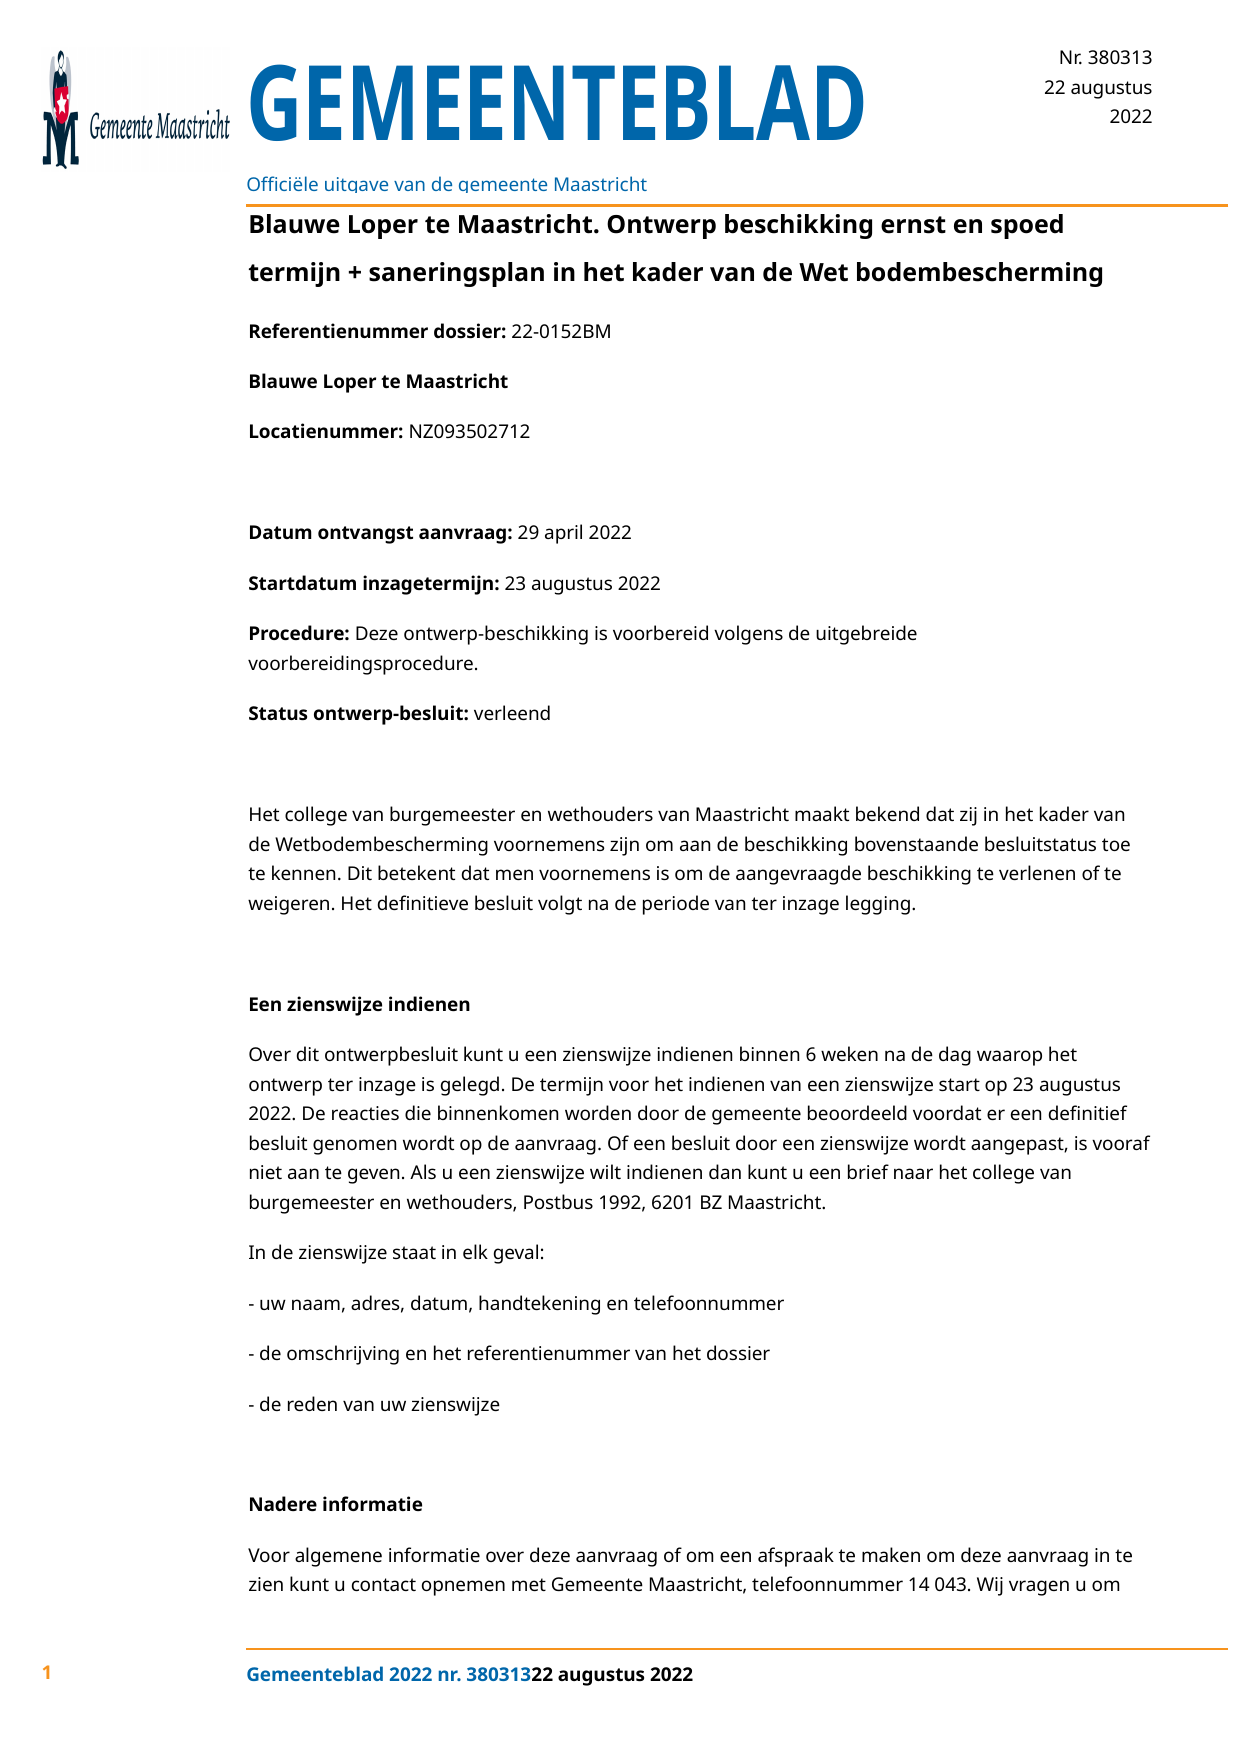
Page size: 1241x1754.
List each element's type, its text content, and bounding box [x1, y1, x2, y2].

text Voor algemene informatie over deze aanvraag of om een afspraak te maken om deze aanvraag in te zien kunt u contact opnemen met Gemeente Maastricht, telefoonnummer 14 043. Wij vragen u om [248, 1542, 1152, 1597]
text Nadere informatie [248, 1492, 1152, 1517]
text Het college van burgemeester en wethouders van Maastricht maakt bekend dat zij in het kader van de Wetbodembescherming voornemens zijn om aan de beschikking bovenstaande besluitstatus toe te kennen. Dit betekent dat men voornemens is om de aangevraagde beschikking te verlenen of te weigeren. Het definitieve besluit volgt na de periode van ter inzage legging. [248, 801, 1152, 916]
text Blauwe Loper te Maastricht. Ontwerp beschikking ernst en spoed termijn + saneringsplan in het kader van de Wet bodembescherming [248, 207, 1152, 288]
text Blauwe Loper te Maastricht [248, 368, 1152, 394]
text - de reden van uw zienswijze [248, 1391, 1152, 1417]
text Referentienummer dossier: 22-0152BM [248, 318, 1152, 344]
text - de omschrijving en het referentienummer van het dossier [248, 1340, 1152, 1366]
text In de zienswijze staat in elk geval: [248, 1239, 1152, 1265]
text Startdatum inzagetermijn: 23 augustus 2022 [248, 570, 1152, 596]
picture [41, 47, 231, 172]
text Procedure: Deze ontwerp-beschikking is voorbereid volgens de uitgebreide voorbereidingsprocedure. [248, 620, 1152, 676]
text Locatienummer: NZ093502712 [248, 419, 1152, 444]
text - uw naam, adres, datum, handtekening en telefoonnummer [248, 1290, 1152, 1316]
text Datum ontvangst aanvraag: 29 april 2022 [248, 519, 1152, 545]
text Status ontwerp-besluit: verleend [248, 700, 1152, 726]
text Over dit ontwerpbesluit kunt u een zienswijze indienen binnen 6 weken na de dag waarop het ontwerp ter inzage is gelegd. De termijn voor het indienen van een zienswijze start op 23 augustus 2022. De reacties die binnenkomen worden door de gemeente beoordeeld voordat er een definitief besluit genomen wordt op de aanvraag. Of een besluit door een zienswijze wordt aangepast, is vooraf niet aan te geven. Als u een zienswijze wilt indienen dan kunt u een brief naar het college van burgemeester en wethouders, Postbus 1992, 6201 BZ Maastricht. [248, 1041, 1152, 1215]
text Een zienswijze indienen [248, 991, 1152, 1017]
